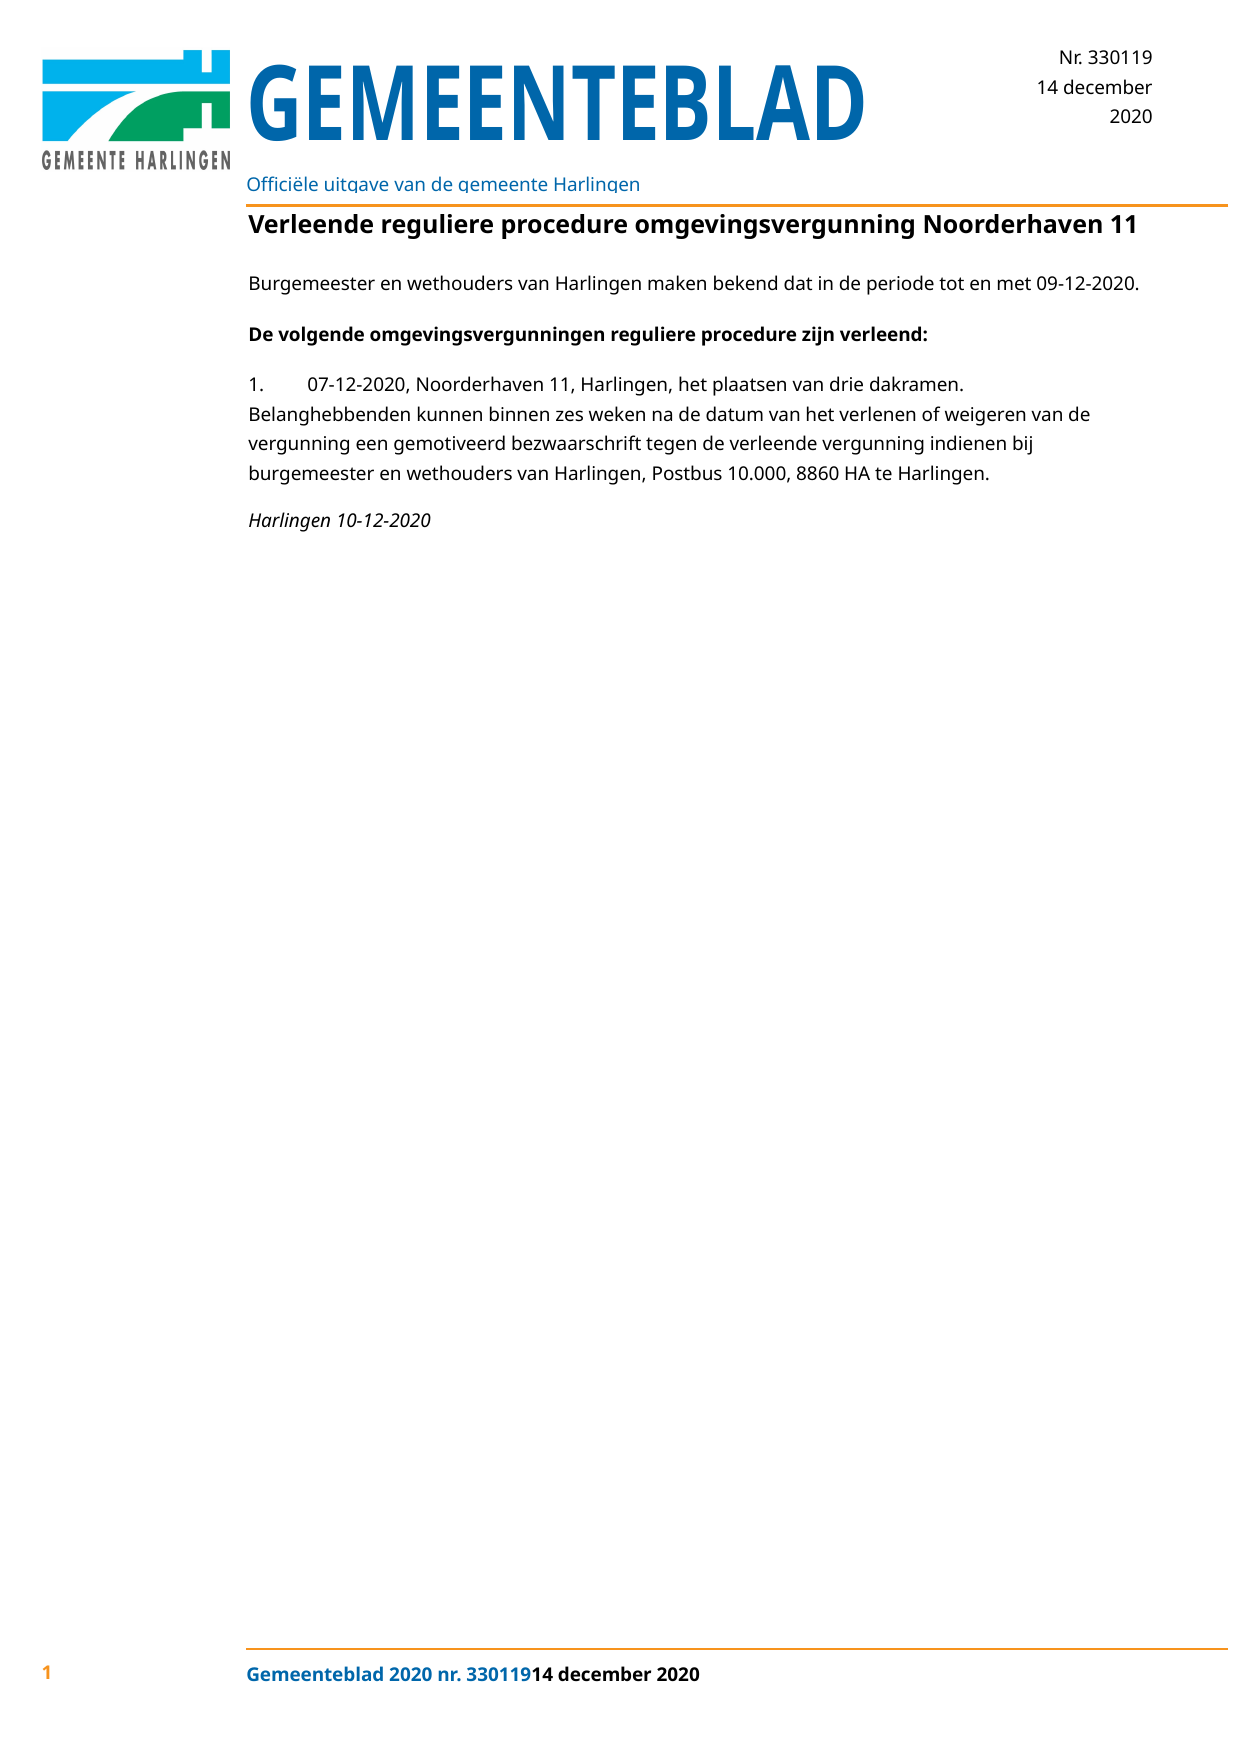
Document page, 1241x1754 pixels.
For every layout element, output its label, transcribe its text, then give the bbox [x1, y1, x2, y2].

text Harlingen 10-12-2020 [248, 508, 1152, 533]
list 07-12-2020, Noorderhaven 11, Harlingen, het plaatsen van drie dakramen. [248, 371, 1152, 397]
text Belanghebbenden kunnen binnen zes weken na de datum van het verlenen of weigeren van de vergunning een gemotiveerd bezwaarschrift tegen de verleende vergunning indienen bij burgemeester en wethouders van Harlingen, Postbus 10.000, 8860 HA te Harlingen. [248, 401, 1152, 486]
text Burgemeester en wethouders van Harlingen maken bekend dat in de periode tot en met 09-12-2020. [248, 270, 1152, 296]
picture [41, 47, 231, 172]
text Verleende reguliere procedure omgevingsvergunning Noorderhaven 11 [248, 207, 1152, 241]
text De volgende omgevingsvergunningen reguliere procedure zijn verleend: [248, 321, 1152, 346]
